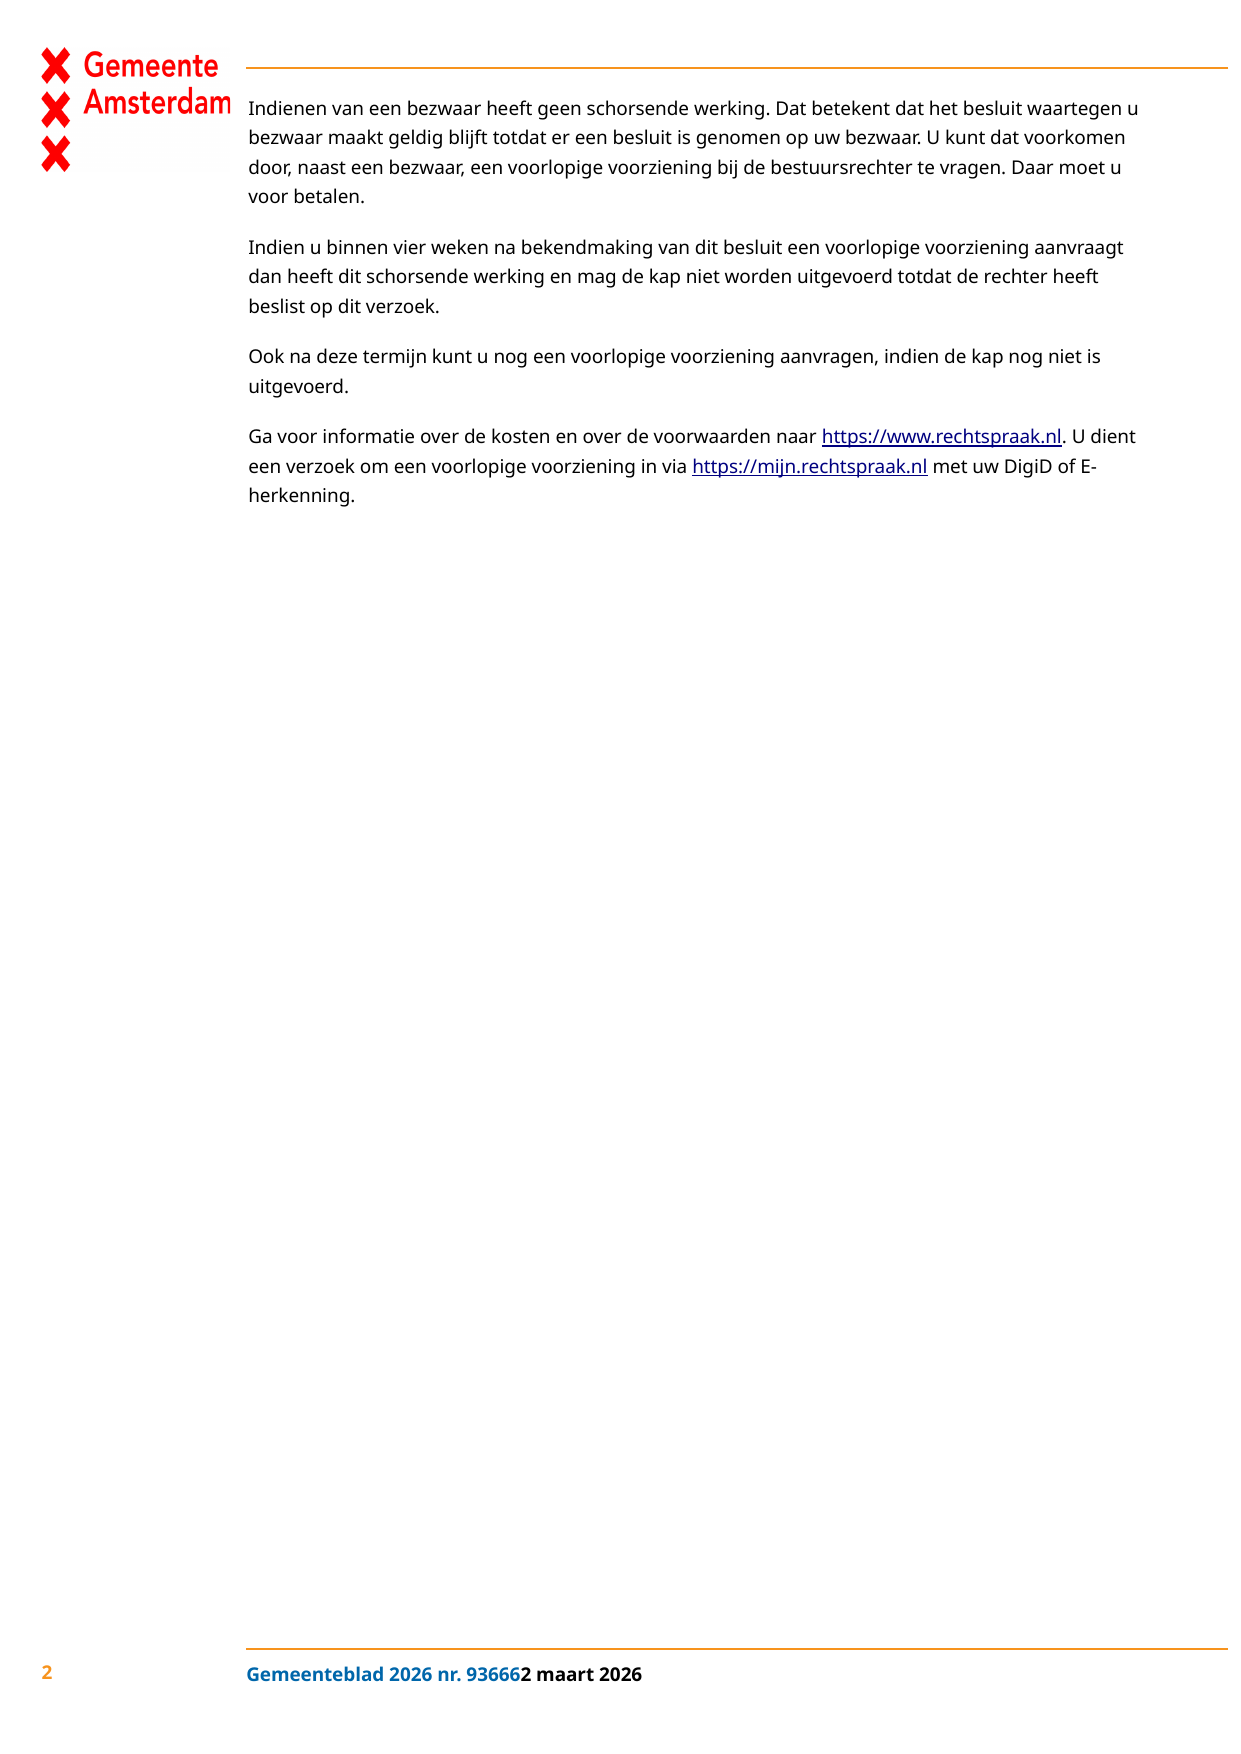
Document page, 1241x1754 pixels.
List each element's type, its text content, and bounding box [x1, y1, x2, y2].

text Ook na deze termijn kunt u nog een voorlopige voorziening aanvragen, indien de kap nog niet is uitgevoerd. [248, 343, 1152, 399]
text Indien u binnen vier weken na bekendmaking van dit besluit een voorlopige voorziening aanvraagt dan heeft dit schorsende werking en mag de kap niet worden uitgevoerd totdat de rechter heeft beslist op dit verzoek. [248, 234, 1152, 319]
picture [41, 47, 231, 172]
text Indienen van een bezwaar heeft geen schorsende werking. Dat betekent dat het besluit waartegen u bezwaar maakt geldig blijft totdat er een besluit is genomen op uw bezwaar. U kunt dat voorkomen door, naast een bezwaar, een voorlopige voorziening bij de bestuursrechter te vragen. Daar moet u voor betalen. [248, 95, 1152, 209]
text Ga voor informatie over de kosten en over de voorwaarden naar https://www.rechtspraak.nl. U dient een verzoek om een voorlopige voorziening in via https://mijn.rechtspraak.nl met uw DigiD of E-herkenning. [248, 423, 1152, 508]
